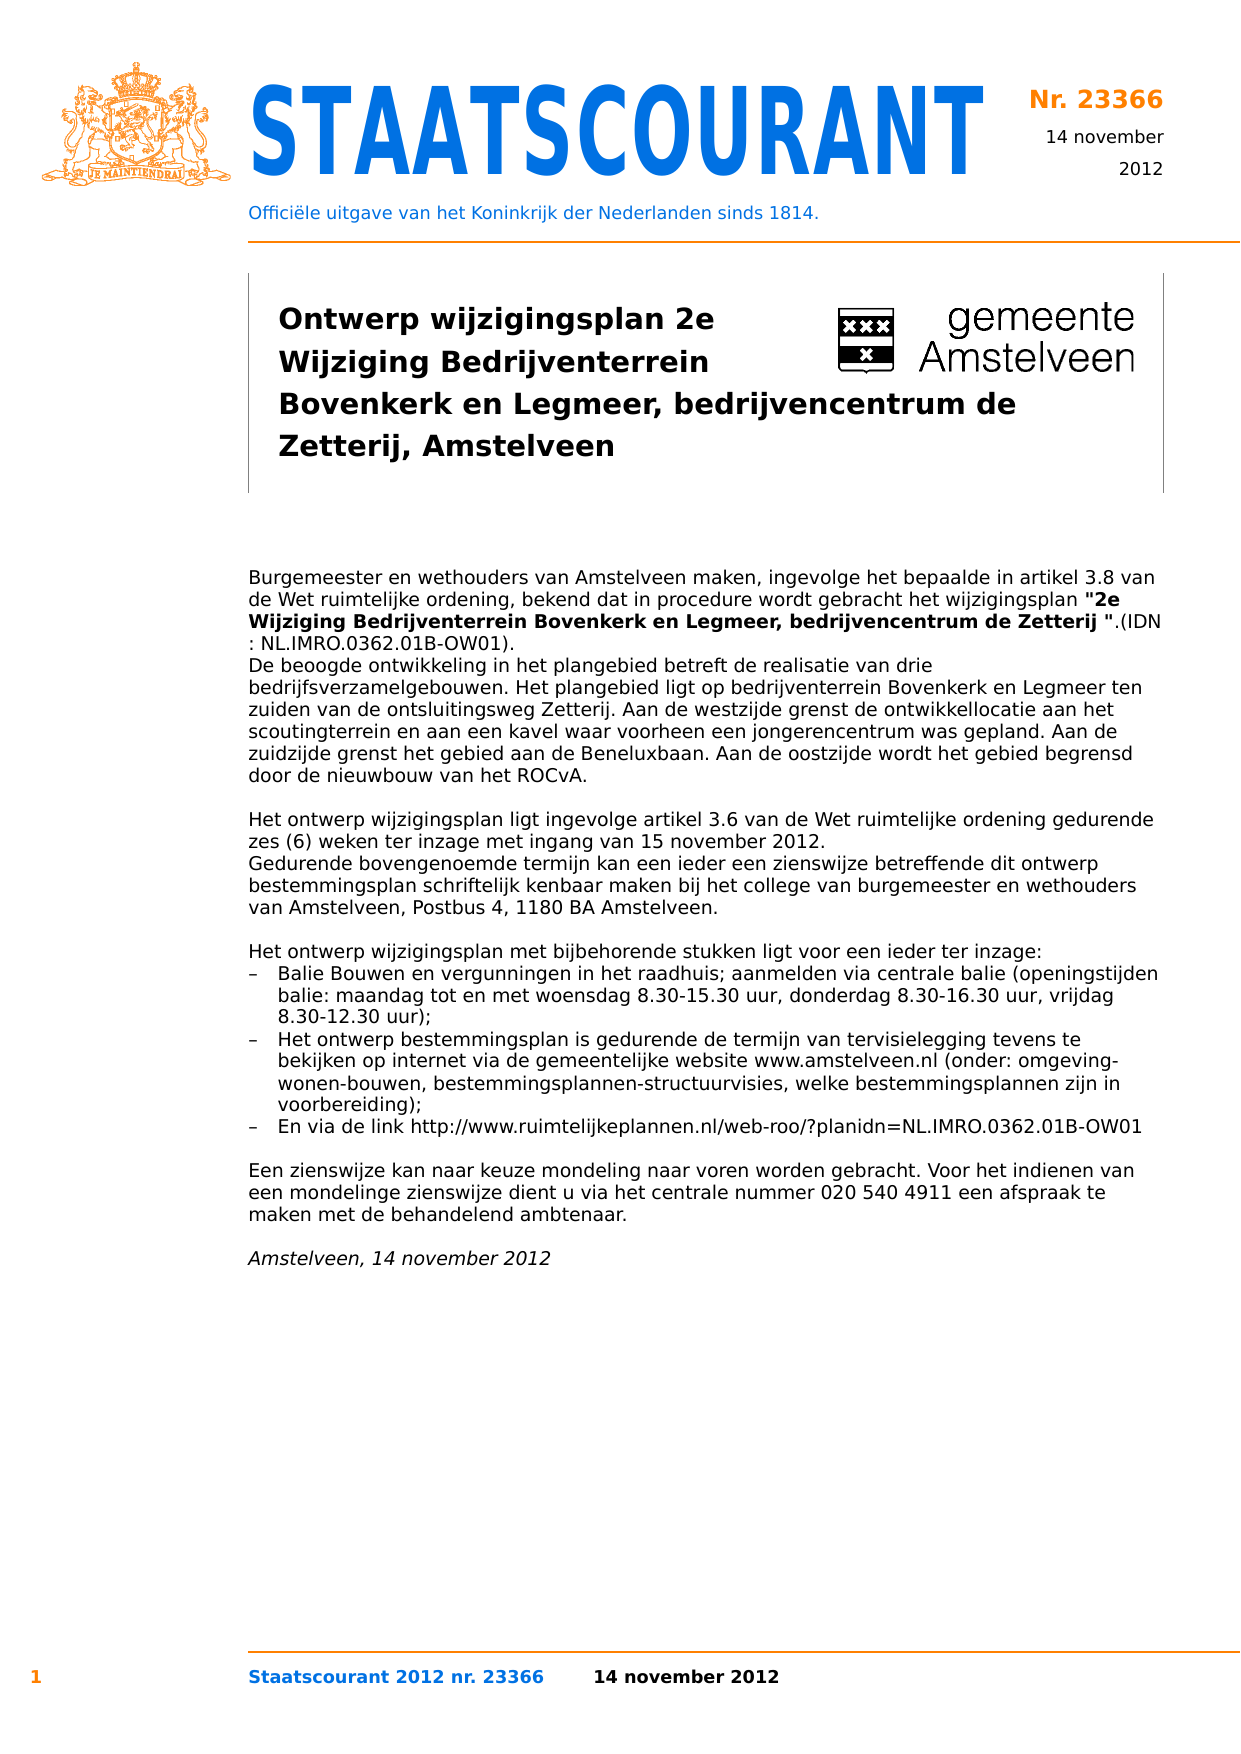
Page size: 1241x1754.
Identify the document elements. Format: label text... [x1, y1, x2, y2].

subtitle Ontwerp wijzigingsplan 2e Wijziging Bedrijventerrein Bovenkerk en Legmeer, bedrijvencentrum de Zetterij, Amstelveen [249, 273, 1163, 493]
text Het ontwerp wijzigingsplan ligt ingevolge artikel 3.6 van de Wet ruimtelijke ordening gedurende zes (6) weken ter inzage met ingang van 15 november 2012. [248, 809, 1163, 853]
table_header STAATSCOURANT [248, 62, 998, 203]
text Burgemeester en wethouders van Amstelveen maken, ingevolge het bepaalde in artikel 3.8 van de Wet ruimtelijke ordening, bekend dat in procedure wordt gebracht het wijzigingsplan "2e Wijziging Bedrijventerrein Bovenkerk en Legmeer, bedrijvencentrum de Zetterij ".(IDN : NL.IMRO.0362.01B-OW01). [248, 567, 1163, 655]
picture [838, 302, 1134, 374]
text Het ontwerp wijzigingsplan met bijbehorende stukken ligt voor een ieder ter inzage: [248, 941, 1163, 962]
text Amstelveen, 14 november 2012 [248, 1248, 1163, 1270]
text De beoogde ontwikkeling in het plangebied betreft de realisatie van drie bedrijfsverzamelgebouwen. Het plangebied ligt op bedrijventerrein Bovenkerk en Legmeer ten zuiden van de ontsluitingsweg Zetterij. Aan de westzijde grenst de ontwikkellocatie aan het scoutingterrein en aan een kavel waar voorheen een jongerencentrum was gepland. Aan de zuidzijde grenst het gebied aan de Beneluxbaan. Aan de oostzijde wordt het gebied begrensd door de nieuwbouw van het ROCvA. [248, 655, 1163, 787]
text – Balie Bouwen en vergunningen in het raadhuis; aanmelden via centrale balie (openingstijden balie: maandag tot en met woensdag 8.30-15.30 uur, donderdag 8.30-16.30 uur, vrijdag 8.30-12.30 uur); [248, 962, 1163, 1028]
table_cell 2012 [998, 153, 1240, 203]
table_cell 14 november [998, 121, 1240, 153]
table_cell Officiële uitgave van het Koninkrijk der Nederlanden sinds 1814. [248, 203, 1240, 241]
text – Het ontwerp bestemmingsplan is gedurende de termijn van tervisielegging tevens te bekijken op internet via de gemeentelijke website www.amstelveen.nl (onder: omgeving-wonen-bouwen, bestemmingsplannen-structuurvisies, welke bestemmingsplannen zijn in voorbereiding); [248, 1028, 1163, 1116]
text Een zienswijze kan naar keuze mondeling naar voren worden gebracht. Voor het indienen van een mondelinge zienswijze dient u via het centrale nummer 020 540 4911 een afspraak te maken met de behandelend ambtenaar. [248, 1160, 1163, 1226]
text Gedurende bovengenoemde termijn kan een ieder een zienswijze betreffende dit ontwerp bestemmingsplan schriftelijk kenbaar maken bij het college van burgemeester en wethouders van Amstelveen, Postbus 4, 1180 BA Amstelveen. [248, 853, 1163, 919]
text – En via de link http://www.ruimtelijkeplannen.nl/web-roo/?planidn=NL.IMRO.0362.01B-OW01 [248, 1116, 1163, 1138]
picture [41, 62, 231, 186]
table_header Nr. 23366 [998, 62, 1240, 121]
table_header [25, 62, 248, 241]
